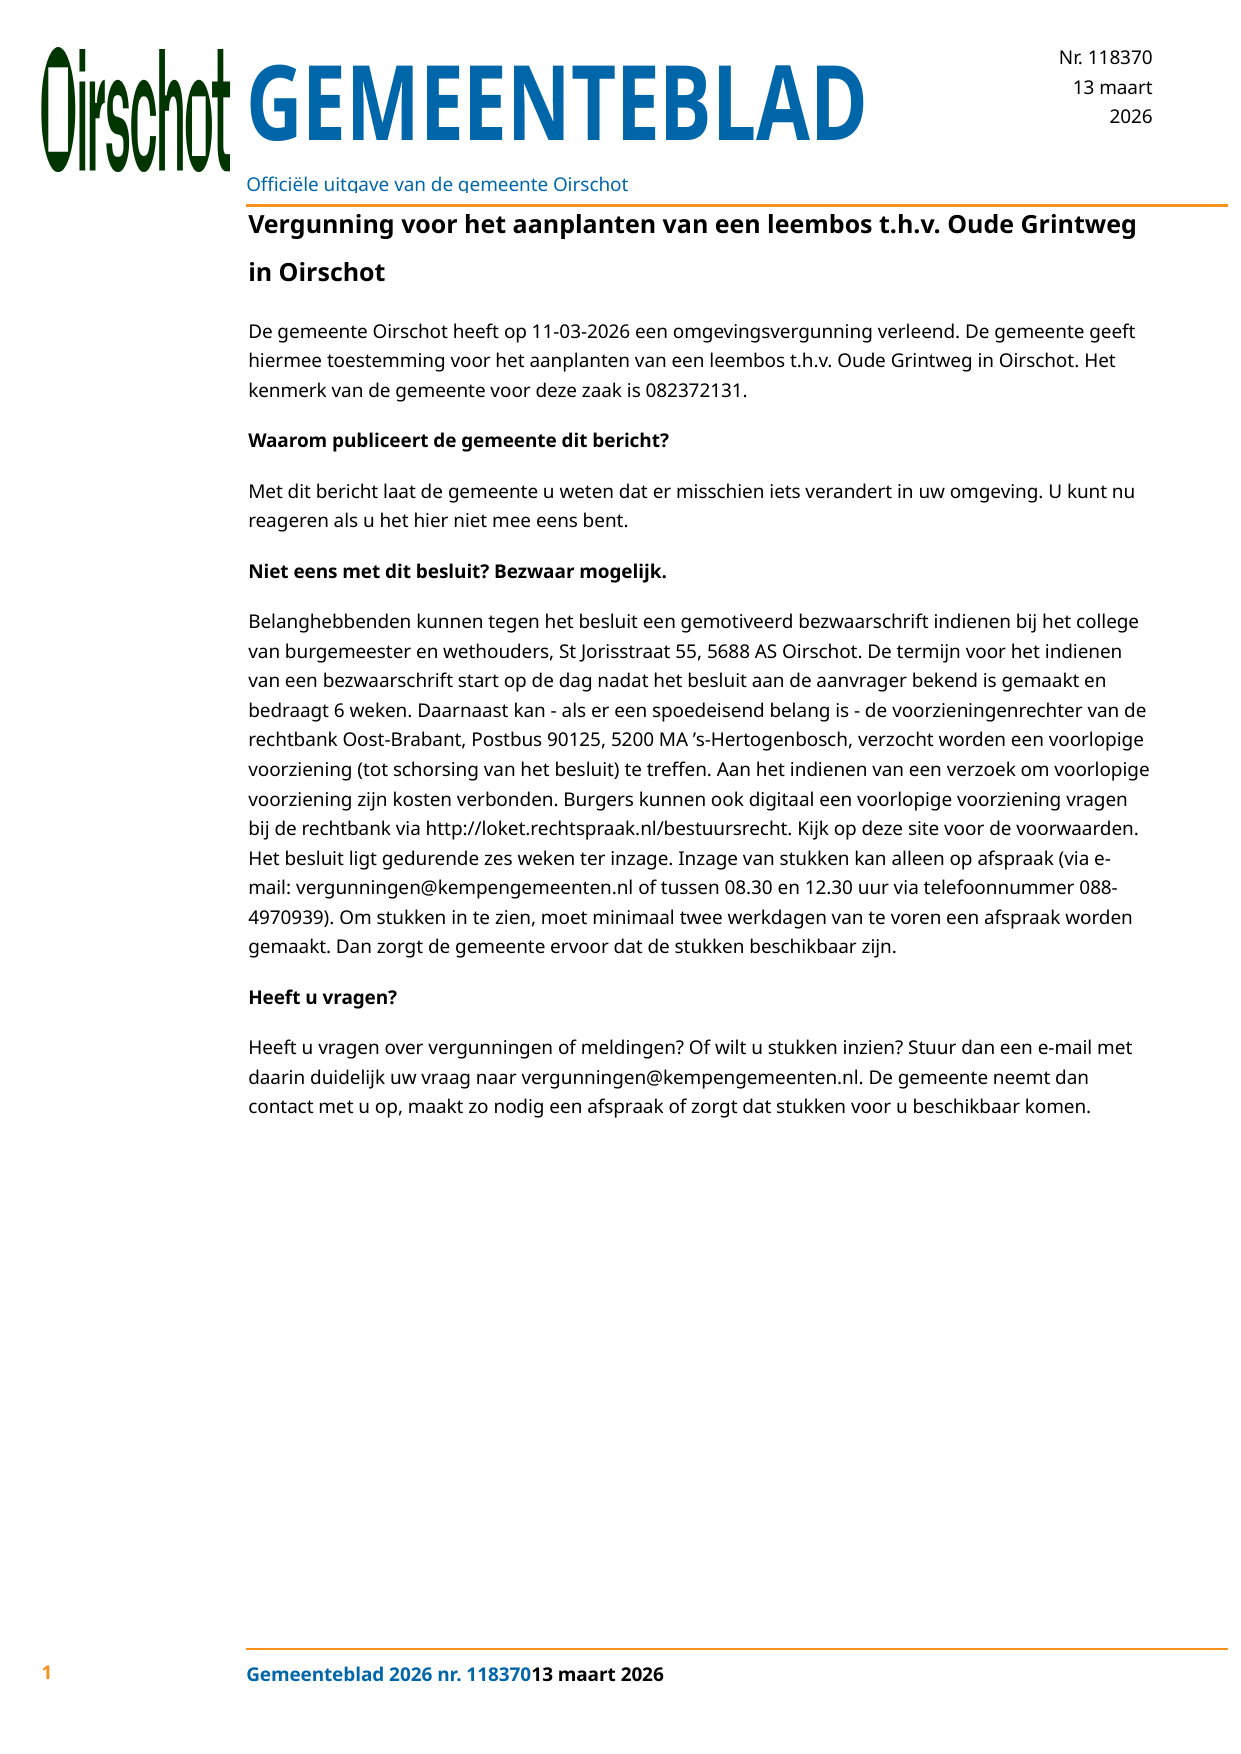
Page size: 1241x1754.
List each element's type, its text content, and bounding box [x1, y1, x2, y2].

text Heeft u vragen? [248, 984, 1152, 1010]
text Heeft u vragen over vergunningen of meldingen? Of wilt u stukken inzien? Stuur dan een e-mail met daarin duidelijk uw vraag naar vergunningen@kempengemeenten.nl. De gemeente neemt dan contact met u op, maakt zo nodig een afspraak of zorgt dat stukken voor u beschikbaar komen. [248, 1034, 1152, 1119]
text Niet eens met dit besluit? Bezwaar mogelijk. [248, 558, 1152, 584]
text Waarom publiceert de gemeente dit bericht? [248, 427, 1152, 453]
picture [41, 47, 231, 172]
text Met dit bericht laat de gemeente u weten dat er misschien iets verandert in uw omgeving. U kunt nu reageren als u het hier niet mee eens bent. [248, 478, 1152, 533]
text Belanghebbenden kunnen tegen het besluit een gemotiveerd bezwaarschrift indienen bij het college van burgemeester en wethouders, St Jorisstraat 55, 5688 AS Oirschot. De termijn voor het indienen van een bezwaarschrift start op de dag nadat het besluit aan de aanvrager bekend is gemaakt en bedraagt 6 weken. Daarnaast kan - als er een spoedeisend belang is - de voorzieningenrechter van de rechtbank Oost-Brabant, Postbus 90125, 5200 MA ’s-Hertogenbosch, verzocht worden een voorlopige voorziening (tot schorsing van het besluit) te treffen. Aan het indienen van een verzoek om voorlopige voorziening zijn kosten verbonden. Burgers kunnen ook digitaal een voorlopige voorziening vragen bij de rechtbank via http://loket.rechtspraak.nl/bestuursrecht. Kijk op deze site voor de voorwaarden. Het besluit ligt gedurende zes weken ter inzage. Inzage van stukken kan alleen op afspraak (via e-mail: vergunningen@kempengemeenten.nl of tussen 08.30 en 12.30 uur via telefoonnummer 088-4970939). Om stukken in te zien, moet minimaal twee werkdagen van te voren een afspraak worden gemaakt. Dan zorgt de gemeente ervoor dat de stukken beschikbaar zijn. [248, 608, 1152, 959]
text De gemeente Oirschot heeft op 11-03-2026 een omgevingsvergunning verleend. De gemeente geeft hiermee toestemming voor het aanplanten van een leembos t.h.v. Oude Grintweg in Oirschot. Het kenmerk van de gemeente voor deze zaak is 082372131. [248, 318, 1152, 403]
text Vergunning voor het aanplanten van een leembos t.h.v. Oude Grintweg in Oirschot [248, 207, 1152, 288]
